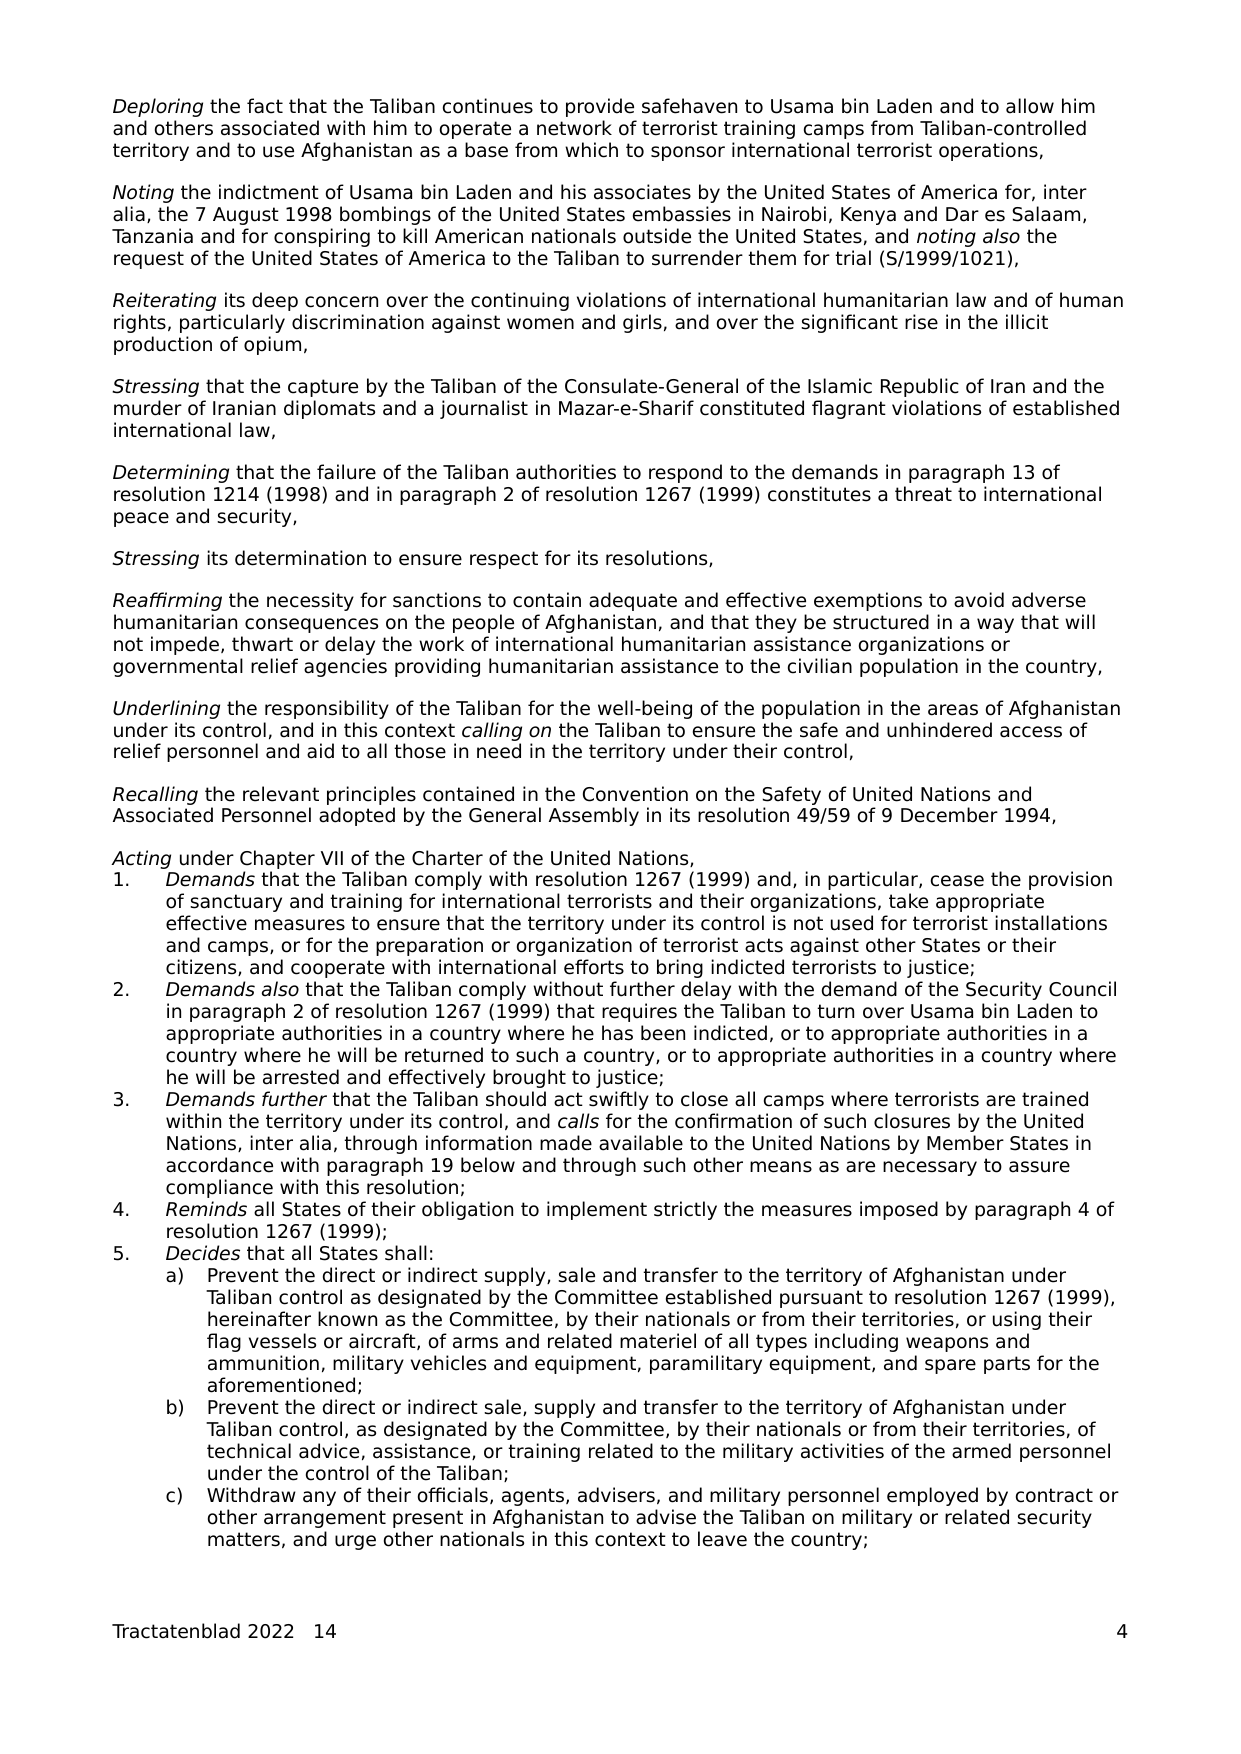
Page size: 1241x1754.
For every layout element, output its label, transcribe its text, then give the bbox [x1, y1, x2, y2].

text 3. Demands further that the Taliban should act swiftly to close all camps where terrorists are trained within the territory under its control, and calls for the confirmation of such closures by the United Nations, inter alia, through information made available to the United Nations by Member States in accordance with paragraph 19 below and through such other means as are necessary to assure compliance with this resolution; [112, 1089, 1128, 1199]
text b) Prevent the direct or indirect sale, supply and transfer to the territory of Afghanistan under Taliban control, as designated by the Committee, by their nationals or from their territories, of technical advice, assistance, or training related to the military activities of the armed personnel under the control of the Taliban; [165, 1397, 1128, 1485]
text 5. Decides that all States shall: [112, 1243, 1128, 1265]
text Reaffirming the necessity for sanctions to contain adequate and effective exemptions to avoid adverse humanitarian consequences on the people of Afghanistan, and that they be structured in a way that will not impede, thwart or delay the work of international humanitarian assistance organizations or governmental relief agencies providing humanitarian assistance to the civilian population in the country, [112, 589, 1128, 677]
text Stressing its determination to ensure respect for its resolutions, [112, 548, 1128, 569]
text Noting the indictment of Usama bin Laden and his associates by the United States of America for, inter alia, the 7 August 1998 bombings of the United States embassies in Nairobi, Kenya and Dar es Salaam, Tanzania and for conspiring to kill American nationals outside the United States, and noting also the request of the United States of America to the Taliban to surrender them for trial (S/1999/1021), [112, 182, 1128, 270]
text Deploring the fact that the Taliban continues to provide safehaven to Usama bin Laden and to allow him and others associated with him to operate a network of terrorist training camps from Taliban-controlled territory and to use Afghanistan as a base from which to sponsor international terrorist operations, [112, 96, 1128, 162]
text 1. Demands that the Taliban comply with resolution 1267 (1999) and, in particular, cease the provision of sanctuary and training for international terrorists and their organizations, take appropriate effective measures to ensure that the territory under its control is not used for terrorist installations and camps, or for the preparation or organization of terrorist acts against other States or their citizens, and cooperate with international efforts to bring indicted terrorists to justice; [112, 869, 1128, 979]
text a) Prevent the direct or indirect supply, sale and transfer to the territory of Afghanistan under Taliban control as designated by the Committee established pursuant to resolution 1267 (1999), hereinafter known as the Committee, by their nationals or from their territories, or using their flag vessels or aircraft, of arms and related materiel of all types including weapons and ammunition, military vehicles and equipment, paramilitary equipment, and spare parts for the aforementioned; [165, 1265, 1128, 1397]
text Reiterating its deep concern over the continuing violations of international humanitarian law and of human rights, particularly discrimination against women and girls, and over the significant rise in the illicit production of opium, [112, 290, 1128, 356]
text 2. Demands also that the Taliban comply without further delay with the demand of the Security Council in paragraph 2 of resolution 1267 (1999) that requires the Taliban to turn over Usama bin Laden to appropriate authorities in a country where he has been indicted, or to appropriate authorities in a country where he will be returned to such a country, or to appropriate authorities in a country where he will be arrested and effectively brought to justice; [112, 979, 1128, 1089]
text Stressing that the capture by the Taliban of the Consulate-General of the Islamic Republic of Iran and the murder of Iranian diplomats and a journalist in Mazar-e-Sharif constituted flagrant violations of established international law, [112, 376, 1128, 442]
text 4. Reminds all States of their obligation to implement strictly the measures imposed by paragraph 4 of resolution 1267 (1999); [112, 1199, 1128, 1243]
text Determining that the failure of the Taliban authorities to respond to the demands in paragraph 13 of resolution 1214 (1998) and in paragraph 2 of resolution 1267 (1999) constitutes a threat to international peace and security, [112, 462, 1128, 528]
text c) Withdraw any of their officials, agents, advisers, and military personnel employed by contract or other arrangement present in Afghanistan to advise the Taliban on military or related security matters, and urge other nationals in this context to leave the country; [165, 1485, 1128, 1551]
text Recalling the relevant principles contained in the Convention on the Safety of United Nations and Associated Personnel adopted by the General Assembly in its resolution 49/59 of 9 December 1994, [112, 783, 1128, 827]
text Underlining the responsibility of the Taliban for the well-being of the population in the areas of Afghanistan under its control, and in this context calling on the Taliban to ensure the safe and unhindered access of relief personnel and aid to all those in need in the territory under their control, [112, 697, 1128, 763]
text Acting under Chapter VII of the Charter of the United Nations, [112, 847, 1128, 869]
